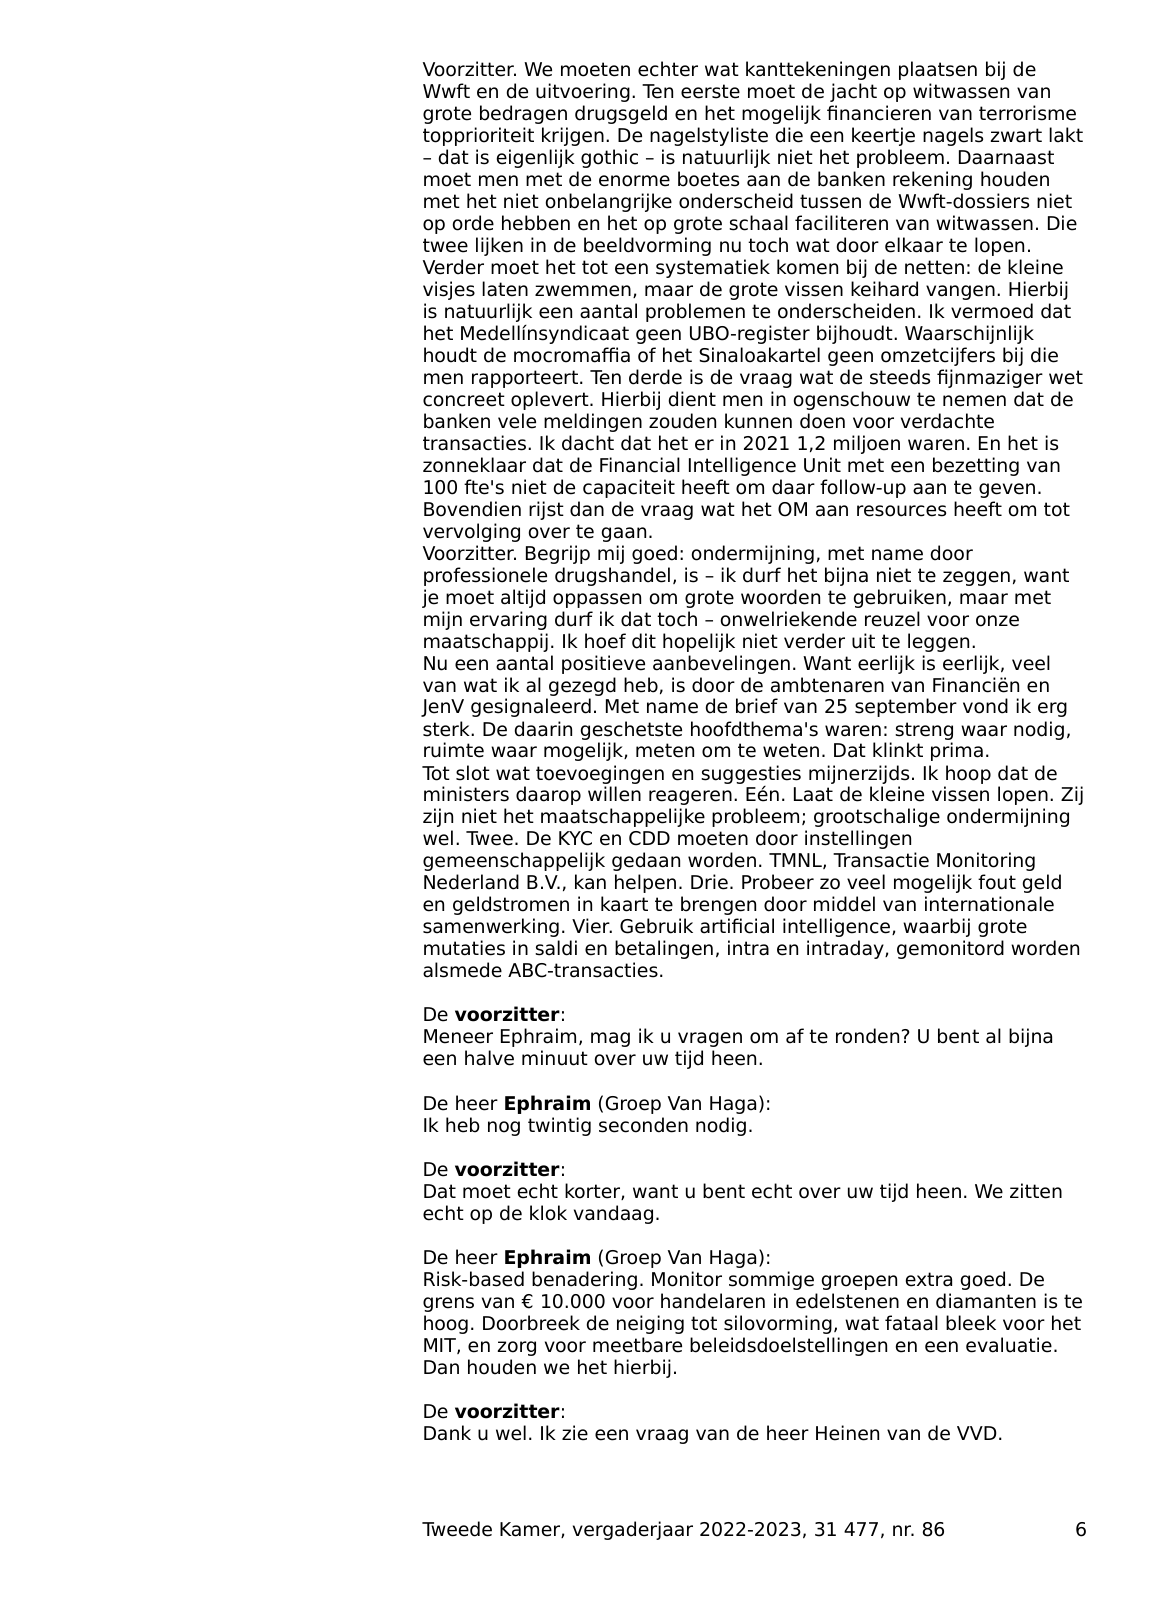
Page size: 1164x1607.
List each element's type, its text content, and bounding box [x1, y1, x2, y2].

text De voorzitter: [422, 1401, 1087, 1423]
text Dank u wel. Ik zie een vraag van de heer Heinen van de VVD. [422, 1423, 1087, 1445]
text Voorzitter. We moeten echter wat kanttekeningen plaatsen bij de Wwft en de uitvoering. Ten eerste moet de jacht op witwassen van grote bedragen drugsgeld en het mogelijk financieren van terrorisme topprioriteit krijgen. De nagelstyliste die een keertje nagels zwart lakt – dat is eigenlijk gothic – is natuurlijk niet het probleem. Daarnaast moet men met de enorme boetes aan de banken rekening houden met het niet onbelangrijke onderscheid tussen de Wwft-dossiers niet op orde hebben en het op grote schaal faciliteren van witwassen. Die twee lijken in de beeldvorming nu toch wat door elkaar te lopen. [422, 59, 1087, 257]
text Meneer Ephraim, mag ik u vragen om af te ronden? U bent al bijna een halve minuut over uw tijd heen. [422, 1026, 1087, 1070]
text Dan houden we het hierbij. [422, 1357, 1087, 1379]
text De heer Ephraim (Groep Van Haga): [422, 1092, 1087, 1114]
text Verder moet het tot een systematiek komen bij de netten: de kleine visjes laten zwemmen, maar de grote vissen keihard vangen. Hierbij is natuurlijk een aantal problemen te onderscheiden. Ik vermoed dat het Medellínsyndicaat geen UBO-register bijhoudt. Waarschijnlijk houdt de mocromaffia of het Sinaloakartel geen omzetcijfers bij die men rapporteert. Ten derde is de vraag wat de steeds fijnmaziger wet concreet oplevert. Hierbij dient men in ogenschouw te nemen dat de banken vele meldingen zouden kunnen doen voor verdachte transacties. Ik dacht dat het er in 2021 1,2 miljoen waren. En het is zonneklaar dat de Financial Intelligence Unit met een bezetting van 100 fte's niet de capaciteit heeft om daar follow-up aan te geven. Bovendien rijst dan de vraag wat het OM aan resources heeft om tot vervolging over te gaan. [422, 257, 1087, 543]
text Dat moet echt korter, want u bent echt over uw tijd heen. We zitten echt op de klok vandaag. [422, 1181, 1087, 1224]
text Nu een aantal positieve aanbevelingen. Want eerlijk is eerlijk, veel van wat ik al gezegd heb, is door de ambtenaren van Financiën en JenV gesignaleerd. Met name de brief van 25 september vond ik erg sterk. De daarin geschetste hoofdthema's waren: streng waar nodig, ruimte waar mogelijk, meten om te weten. Dat klinkt prima. [422, 652, 1087, 762]
text Tot slot wat toevoegingen en suggesties mijnerzijds. Ik hoop dat de ministers daarop willen reageren. Eén. Laat de kleine vissen lopen. Zij zijn niet het maatschappelijke probleem; grootschalige ondermijning wel. Twee. De KYC en CDD moeten door instellingen gemeenschappelijk gedaan worden. TMNL, Transactie Monitoring Nederland B.V., kan helpen. Drie. Probeer zo veel mogelijk fout geld en geldstromen in kaart te brengen door middel van internationale samenwerking. Vier. Gebruik artificial intelligence, waarbij grote mutaties in saldi en betalingen, intra en intraday, gemonitord worden alsmede ABC-transacties. [422, 762, 1087, 982]
text De heer Ephraim (Groep Van Haga): [422, 1247, 1087, 1269]
text De voorzitter: [422, 1004, 1087, 1026]
text Voorzitter. Begrijp mij goed: ondermijning, met name door professionele drugshandel, is – ik durf het bijna niet te zeggen, want je moet altijd oppassen om grote woorden te gebruiken, maar met mijn ervaring durf ik dat toch – onwelriekende reuzel voor onze maatschappij. Ik hoef dit hopelijk niet verder uit te leggen. [422, 543, 1087, 652]
text Risk-based benadering. Monitor sommige groepen extra goed. De grens van € 10.000 voor handelaren in edelstenen en diamanten is te hoog. Doorbreek de neiging tot silovorming, wat fataal bleek voor het MIT, en zorg voor meetbare beleidsdoelstellingen en een evaluatie. [422, 1269, 1087, 1357]
text De voorzitter: [422, 1159, 1087, 1181]
text Ik heb nog twintig seconden nodig. [422, 1114, 1087, 1136]
